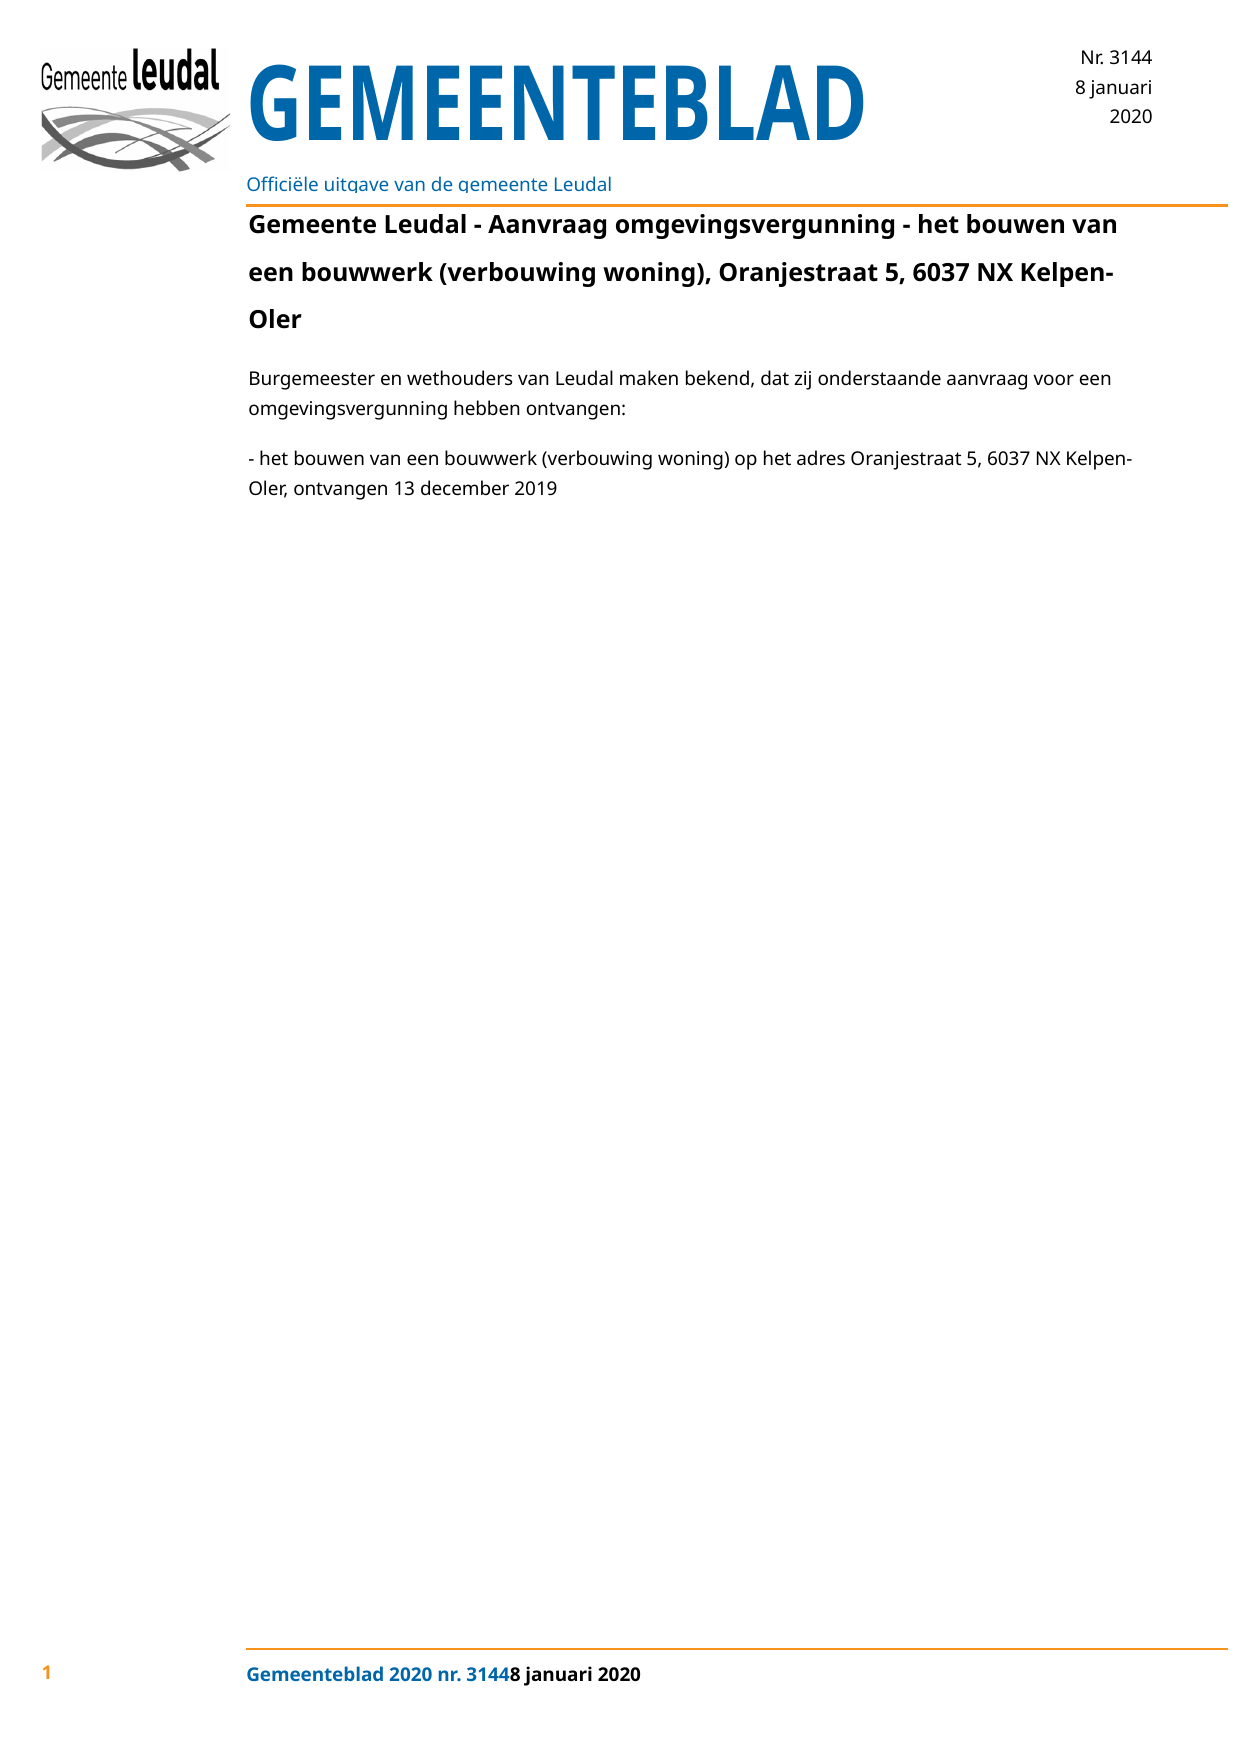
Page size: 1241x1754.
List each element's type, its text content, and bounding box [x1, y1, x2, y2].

text Gemeente Leudal - Aanvraag omgevingsvergunning - het bouwen van een bouwwerk (verbouwing woning), Oranjestraat 5, 6037 NX Kelpen-Oler [248, 207, 1152, 336]
text - het bouwen van een bouwwerk (verbouwing woning) op het adres Oranjestraat 5, 6037 NX Kelpen-Oler, ontvangen 13 december 2019 [248, 446, 1152, 501]
picture [41, 47, 231, 172]
text Burgemeester en wethouders van Leudal maken bekend, dat zij onderstaande aanvraag voor een omgevingsvergunning hebben ontvangen: [248, 366, 1152, 421]
